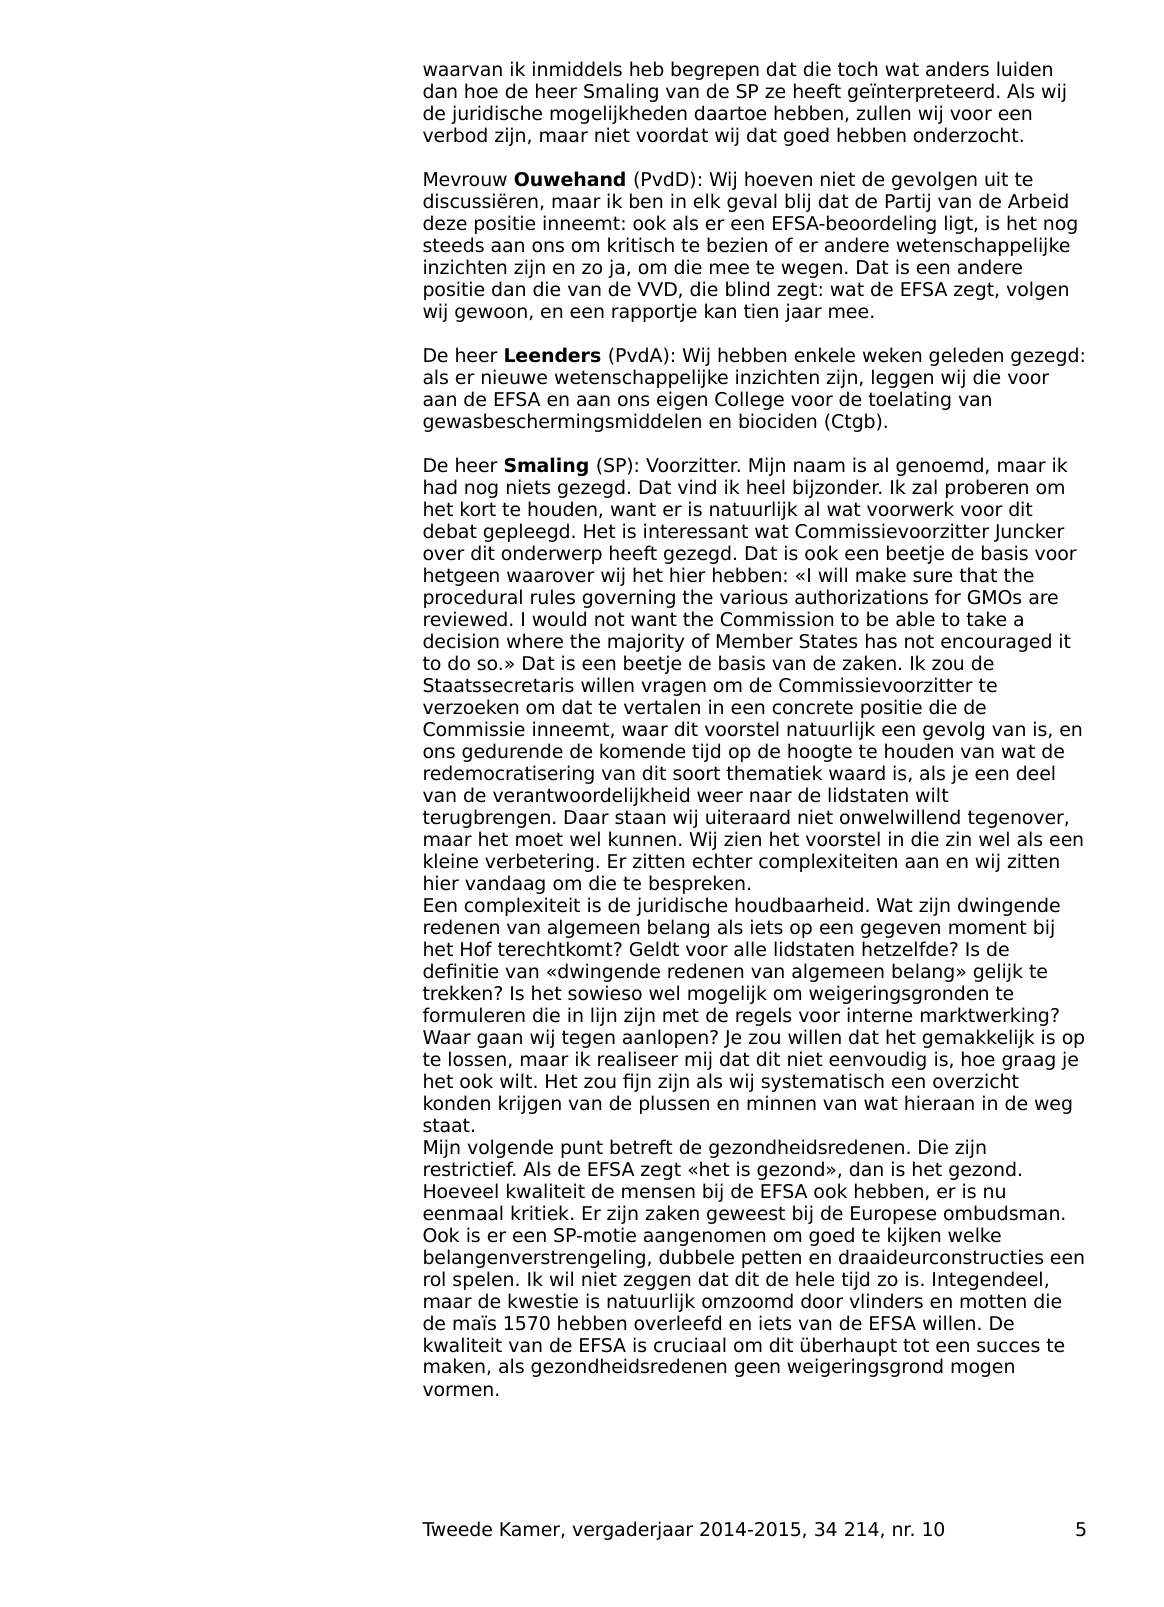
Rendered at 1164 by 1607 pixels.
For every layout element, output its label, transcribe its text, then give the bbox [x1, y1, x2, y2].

text Een complexiteit is de juridische houdbaarheid. Wat zijn dwingende redenen van algemeen belang als iets op een gegeven moment bij het Hof terechtkomt? Geldt voor alle lidstaten hetzelfde? Is de definitie van «dwingende redenen van algemeen belang» gelijk te trekken? Is het sowieso wel mogelijk om weigeringsgronden te formuleren die in lijn zijn met de regels voor interne marktwerking? Waar gaan wij tegen aanlopen? Je zou willen dat het gemakkelijk is op te lossen, maar ik realiseer mij dat dit niet eenvoudig is, hoe graag je het ook wilt. Het zou fijn zijn als wij systematisch een overzicht konden krijgen van de plussen en minnen van wat hieraan in de weg staat. [422, 895, 1087, 1137]
text waarvan ik inmiddels heb begrepen dat die toch wat anders luiden dan hoe de heer Smaling van de SP ze heeft geïnterpreteerd. Als wij de juridische mogelijkheden daartoe hebben, zullen wij voor een verbod zijn, maar niet voordat wij dat goed hebben onderzocht. [422, 59, 1087, 147]
text De heer Smaling (SP): Voorzitter. Mijn naam is al genoemd, maar ik had nog niets gezegd. Dat vind ik heel bijzonder. Ik zal proberen om het kort te houden, want er is natuurlijk al wat voorwerk voor dit debat gepleegd. Het is interessant wat Commissievoorzitter Juncker over dit onderwerp heeft gezegd. Dat is ook een beetje de basis voor hetgeen waarover wij het hier hebben: «I will make sure that the procedural rules governing the various authorizations for GMOs are reviewed. I would not want the Commission to be able to take a decision where the majority of Member States has not encouraged it to do so.» Dat is een beetje de basis van de zaken. Ik zou de Staatssecretaris willen vragen om de Commissievoorzitter te verzoeken om dat te vertalen in een concrete positie die de Commissie inneemt, waar dit voorstel natuurlijk een gevolg van is, en ons gedurende de komende tijd op de hoogte te houden van wat de redemocratisering van dit soort thematiek waard is, als je een deel van de verantwoordelijkheid weer naar de lidstaten wilt terugbrengen. Daar staan wij uiteraard niet onwelwillend tegenover, maar het moet wel kunnen. Wij zien het voorstel in die zin wel als een kleine verbetering. Er zitten echter complexiteiten aan en wij zitten hier vandaag om die te bespreken. [422, 455, 1087, 895]
text Mijn volgende punt betreft de gezondheidsredenen. Die zijn restrictief. Als de EFSA zegt «het is gezond», dan is het gezond. Hoeveel kwaliteit de mensen bij de EFSA ook hebben, er is nu eenmaal kritiek. Er zijn zaken geweest bij de Europese ombudsman. Ook is er een SP-motie aangenomen om goed te kijken welke belangenverstrengeling, dubbele petten en draaideurconstructies een rol spelen. Ik wil niet zeggen dat dit de hele tijd zo is. Integendeel, maar de kwestie is natuurlijk omzoomd door vlinders en motten die de maïs 1570 hebben overleefd en iets van de EFSA willen. De kwaliteit van de EFSA is cruciaal om dit überhaupt tot een succes te maken, als gezondheidsredenen geen weigeringsgrond mogen vormen. [422, 1137, 1087, 1400]
text De heer Leenders (PvdA): Wij hebben enkele weken geleden gezegd: als er nieuwe wetenschappelijke inzichten zijn, leggen wij die voor aan de EFSA en aan ons eigen College voor de toelating van gewasbeschermingsmiddelen en biociden (Ctgb). [422, 345, 1087, 433]
text Mevrouw Ouwehand (PvdD): Wij hoeven niet de gevolgen uit te discussiëren, maar ik ben in elk geval blij dat de Partij van de Arbeid deze positie inneemt: ook als er een EFSA-beoordeling ligt, is het nog steeds aan ons om kritisch te bezien of er andere wetenschappelijke inzichten zijn en zo ja, om die mee te wegen. Dat is een andere positie dan die van de VVD, die blind zegt: wat de EFSA zegt, volgen wij gewoon, en een rapportje kan tien jaar mee. [422, 169, 1087, 323]
